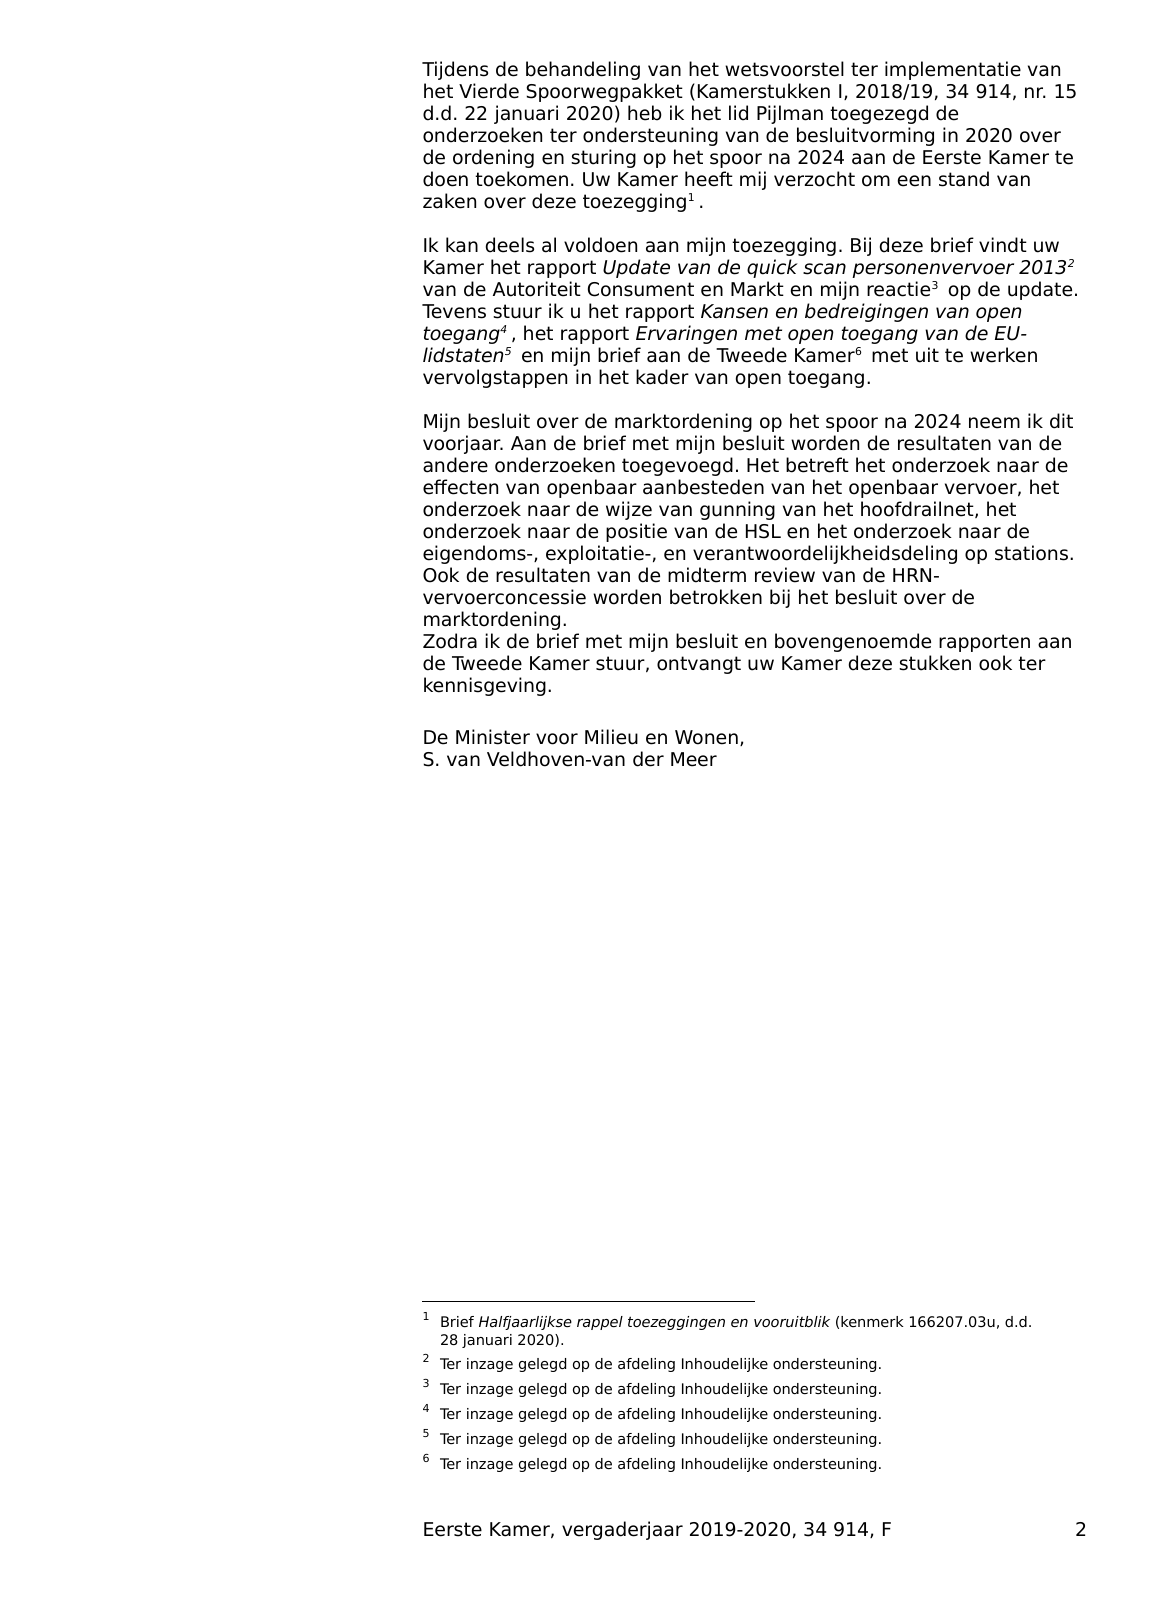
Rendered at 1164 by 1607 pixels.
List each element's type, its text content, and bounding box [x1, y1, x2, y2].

text Tijdens de behandeling van het wetsvoorstel ter implementatie van het Vierde Spoorwegpakket (Kamerstukken I, 2018/19, 34 914, nr. 15 d.d. 22 januari 2020) heb ik het lid Pijlman toegezegd de onderzoeken ter ondersteuning van de besluitvorming in 2020 over de ordening en sturing op het spoor na 2024 aan de Eerste Kamer te doen toekomen. Uw Kamer heeft mij verzocht om een stand van zaken over deze toezegging. [422, 59, 1087, 213]
text Ik kan deels al voldoen aan mijn toezegging. Bij deze brief vindt uw Kamer het rapport Update van de quick scan personenvervoer 2013 van de Autoriteit Consument en Markt en mijn reactie op de update. Tevens stuur ik u het rapport Kansen en bedreigingen van open toegang, het rapport Ervaringen met open toegang van de EU-lidstaten en mijn brief aan de Tweede Kamer met uit te werken vervolgstappen in het kader van open toegang. [422, 235, 1087, 389]
text De Minister voor Milieu en Wonen, S. van Veldhoven-van der Meer [422, 727, 1087, 771]
text Ter inzage gelegd op de afdeling Inhoudelijke ondersteuning. [422, 1452, 1087, 1474]
text Ter inzage gelegd op de afdeling Inhoudelijke ondersteuning. [422, 1377, 1087, 1399]
text Brief Halfjaarlijkse rappel toezeggingen en vooruitblik (kenmerk 166207.03u, d.d. 28 januari 2020). [422, 1310, 1087, 1349]
text Zodra ik de brief met mijn besluit en bovengenoemde rapporten aan de Tweede Kamer stuur, ontvangt uw Kamer deze stukken ook ter kennisgeving. [422, 631, 1087, 697]
text Ter inzage gelegd op de afdeling Inhoudelijke ondersteuning. [422, 1352, 1087, 1374]
text Ter inzage gelegd op de afdeling Inhoudelijke ondersteuning. [422, 1402, 1087, 1424]
text Mijn besluit over de marktordening op het spoor na 2024 neem ik dit voorjaar. Aan de brief met mijn besluit worden de resultaten van de andere onderzoeken toegevoegd. Het betreft het onderzoek naar de effecten van openbaar aanbesteden van het openbaar vervoer, het onderzoek naar de wijze van gunning van het hoofdrailnet, het onderzoek naar de positie van de HSL en het onderzoek naar de eigendoms-, exploitatie-, en verantwoordelijkheidsdeling op stations. Ook de resultaten van de midterm review van de HRN-vervoerconcessie worden betrokken bij het besluit over de marktordening. [422, 411, 1087, 631]
text Ter inzage gelegd op de afdeling Inhoudelijke ondersteuning. [422, 1427, 1087, 1449]
